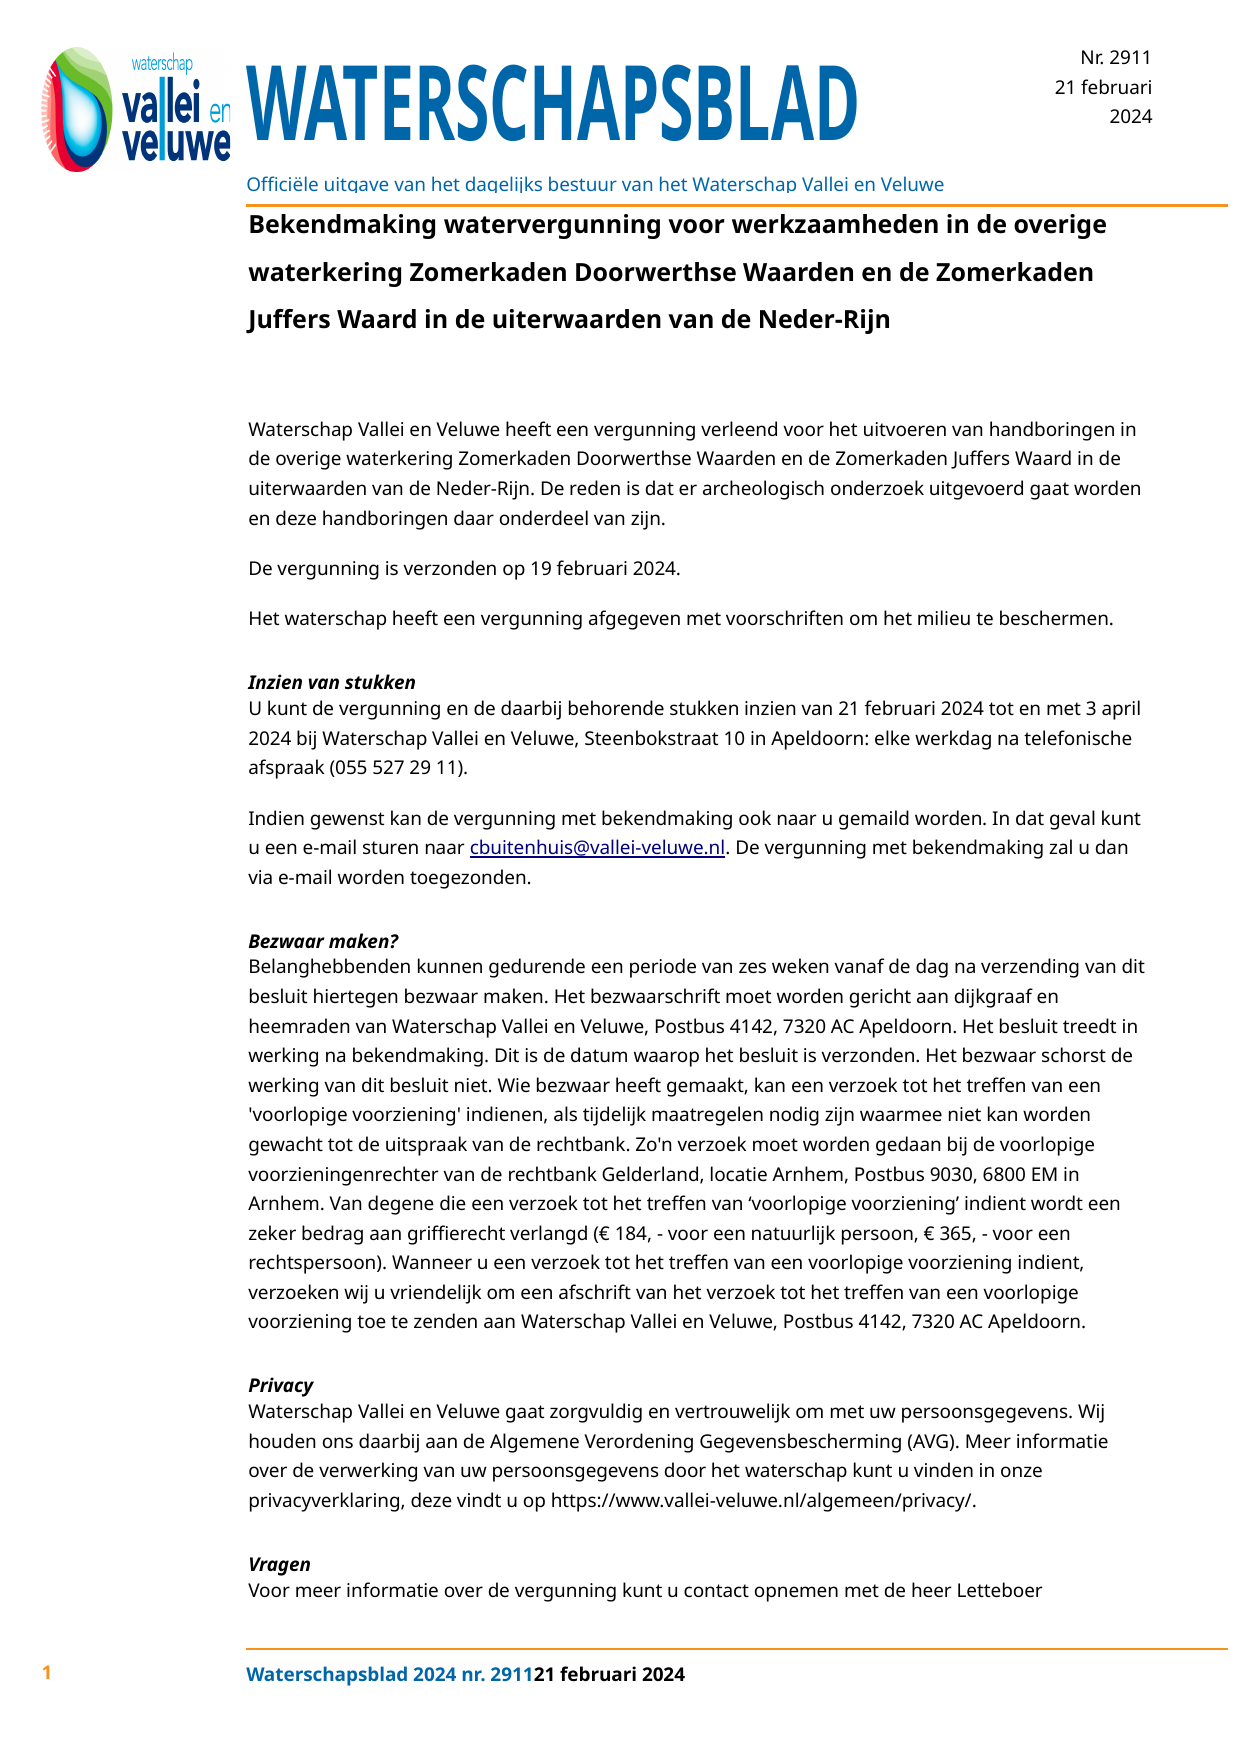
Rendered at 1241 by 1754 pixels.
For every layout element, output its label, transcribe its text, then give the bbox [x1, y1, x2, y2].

text Belanghebbenden kunnen gedurende een periode van zes weken vanaf de dag na verzending van dit besluit hiertegen bezwaar maken. Het bezwaarschrift moet worden gericht aan dijkgraaf en heemraden van Waterschap Vallei en Veluwe, Postbus 4142, 7320 AC Apeldoorn. Het besluit treedt in werking na bekendmaking. Dit is de datum waarop het besluit is verzonden. Het bezwaar schorst de werking van dit besluit niet. Wie bezwaar heeft gemaakt, kan een verzoek tot het treffen van een 'voorlopige voorziening' indienen, als tijdelijk maatregelen nodig zijn waarmee niet kan worden gewacht tot de uitspraak van de rechtbank. Zo'n verzoek moet worden gedaan bij de voorlopige voorzieningenrechter van de rechtbank Gelderland, locatie Arnhem, Postbus 9030, 6800 EM in Arnhem. Van degene die een verzoek tot het treffen van ‘voorlopige voorziening’ indient wordt een zeker bedrag aan griffierecht verlangd (€ 184, - voor een natuurlijk persoon, € 365, - voor een rechtspersoon). Wanneer u een verzoek tot het treffen van een voorlopige voorziening indient, verzoeken wij u vriendelijk om een afschrift van het verzoek tot het treffen van een voorlopige voorziening toe te zenden aan Waterschap Vallei en Veluwe, Postbus 4142, 7320 AC Apeldoorn. [248, 954, 1152, 1334]
text De vergunning is verzonden op 19 februari 2024. [248, 555, 1152, 581]
text Voor meer informatie over de vergunning kunt u contact opnemen met de heer Letteboer [248, 1577, 1152, 1602]
text U kunt de vergunning en de daarbij behorende stukken inzien van 21 februari 2024 tot en met 3 april 2024 bij Waterschap Vallei en Veluwe, Steenbokstraat 10 in Apeldoorn: elke werkdag na telefonische afspraak (055 527 29 11). [248, 695, 1152, 780]
text Bezwaar maken? [248, 928, 1152, 954]
text Het waterschap heeft een vergunning afgegeven met voorschriften om het milieu te beschermen. [248, 606, 1152, 631]
text Bekendmaking watervergunning voor werkzaamheden in de overige waterkering Zomerkaden Doorwerthse Waarden en de Zomerkaden Juffers Waard in de uiterwaarden van de Neder-Rijn [248, 207, 1152, 336]
picture [41, 47, 231, 172]
text Waterschap Vallei en Veluwe gaat zorgvuldig en vertrouwelijk om met uw persoonsgegevens. Wij houden ons daarbij aan de Algemene Verordening Gegevensbescherming (AVG). Meer informatie over de verwerking van uw persoonsgegevens door het waterschap kunt u vinden in onze privacyverklaring, deze vindt u op https://www.vallei-veluwe.nl/algemeen/privacy/. [248, 1398, 1152, 1513]
text Waterschap Vallei en Veluwe heeft een vergunning verleend voor het uitvoeren van handboringen in de overige waterkering Zomerkaden Doorwerthse Waarden en de Zomerkaden Juffers Waard in de uiterwaarden van de Neder-Rijn. De reden is dat er archeologisch onderzoek uitgevoerd gaat worden en deze handboringen daar onderdeel van zijn. [248, 416, 1152, 530]
text Indien gewenst kan de vergunning met bekendmaking ook naar u gemaild worden. In dat geval kunt u een e-mail sturen naar cbuitenhuis@vallei-veluwe.nl. De vergunning met bekendmaking zal u dan via e-mail worden toegezonden. [248, 805, 1152, 890]
text Privacy [248, 1373, 1152, 1398]
text Vragen [248, 1551, 1152, 1577]
text Inzien van stukken [248, 669, 1152, 695]
